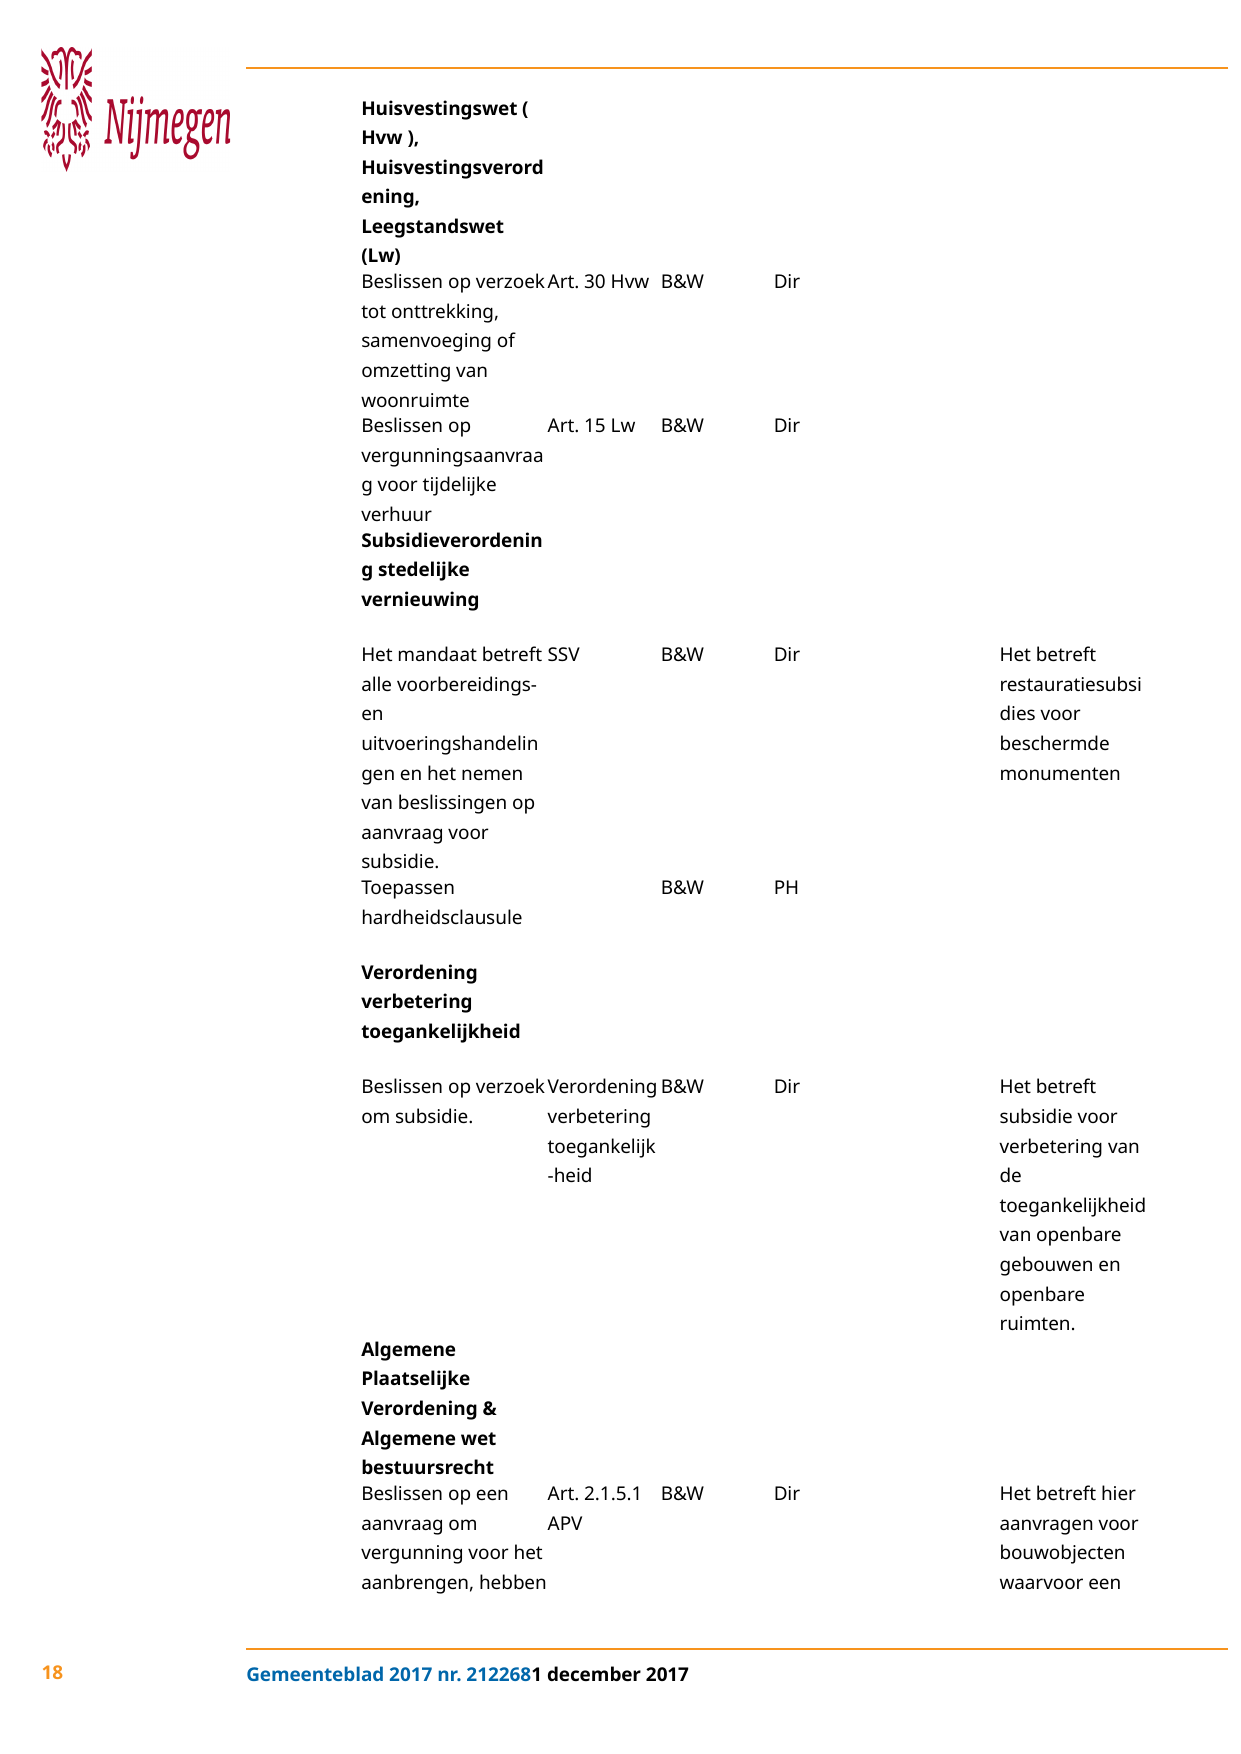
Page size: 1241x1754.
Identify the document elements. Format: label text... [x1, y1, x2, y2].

table_cell [661, 959, 773, 1074]
table_cell [999, 269, 1152, 412]
table_cell Beslissen op verzoek om subsidie. [361, 1074, 547, 1336]
table_cell [548, 1336, 661, 1480]
table_cell [248, 959, 361, 1074]
table_cell Dir [774, 413, 886, 527]
table_cell B&W [661, 413, 773, 527]
table_cell [999, 413, 1152, 527]
table_cell [248, 874, 361, 959]
table_cell [886, 1336, 999, 1480]
table_cell B&W [661, 1074, 773, 1336]
table_cell [886, 1480, 999, 1594]
table_cell [661, 1336, 773, 1480]
table_cell Beslissen op een aanvraag om vergunning voor het aanbrengen, hebben [361, 1480, 547, 1594]
table_cell Het betreft hier aanvragen voor bouwobjecten waarvoor een [999, 1480, 1152, 1594]
picture [41, 47, 231, 172]
table_cell [999, 1336, 1152, 1480]
table_cell B&W [661, 1480, 773, 1594]
table_cell SSV [548, 641, 661, 874]
table_cell Dir [774, 1074, 886, 1336]
table_cell [886, 95, 999, 268]
table_cell [999, 95, 1152, 268]
table_cell [774, 959, 886, 1074]
table_cell [548, 959, 661, 1074]
table_cell [248, 1336, 361, 1480]
table_cell [248, 527, 361, 641]
table_cell [548, 527, 661, 641]
table_cell [886, 527, 999, 641]
table_cell [248, 95, 361, 268]
table_cell Het mandaat betreft alle voorbereidings- en uitvoeringshandelingen en het nemen van beslissingen op aanvraag voor subsidie. [361, 641, 547, 874]
table_cell Huisvestingswet ( Hvw ), Huisvestingsverordening, Leegstandswet (Lw) [361, 95, 547, 268]
table_cell Verordening verbetering toegankelijkheid [361, 959, 547, 1074]
table_cell [886, 269, 999, 412]
table_cell Verordening verbetering toegankelijk-heid [548, 1074, 661, 1336]
table_cell [248, 1074, 361, 1336]
table_cell Art. 15 Lw [548, 413, 661, 527]
table_cell [774, 527, 886, 641]
table_cell [248, 269, 361, 412]
table_cell [999, 959, 1152, 1074]
table_cell Dir [774, 641, 886, 874]
table_cell [548, 874, 661, 959]
table_cell [999, 874, 1152, 959]
table_cell [999, 527, 1152, 641]
table_cell Dir [774, 269, 886, 412]
table_cell PH [774, 874, 886, 959]
table_cell [661, 95, 773, 268]
table_cell [774, 95, 886, 268]
table_cell [886, 641, 999, 874]
table_cell [548, 95, 661, 268]
table_cell [886, 413, 999, 527]
table_cell [248, 641, 361, 874]
table_cell [886, 1074, 999, 1336]
table_cell Beslissen op verzoek tot onttrekking, samenvoeging of omzetting van woonruimte [361, 269, 547, 412]
table_cell Beslissen op vergunningsaanvraag voor tijdelijke verhuur [361, 413, 547, 527]
table_cell [774, 1336, 886, 1480]
table_cell [886, 959, 999, 1074]
table_cell Het betreft restauratiesubsidies voor beschermde monumenten [999, 641, 1152, 874]
table_cell Subsidieverordening stedelijke vernieuwing [361, 527, 547, 641]
table_cell Algemene Plaatselijke Verordening & Algemene wet bestuursrecht [361, 1336, 547, 1480]
table_cell B&W [661, 269, 773, 412]
table_cell [886, 874, 999, 959]
table_cell Het betreft subsidie voor verbetering van de toegankelijkheid van openbare gebouwen en openbare ruimten. [999, 1074, 1152, 1336]
table_cell B&W [661, 874, 773, 959]
table_cell Toepassen hardheidsclausule [361, 874, 547, 959]
table_cell Art. 2.1.5.1 APV [548, 1480, 661, 1594]
table_cell B&W [661, 641, 773, 874]
table_cell Dir [774, 1480, 886, 1594]
table_cell [248, 1480, 361, 1594]
table_cell [248, 413, 361, 527]
table_cell [661, 527, 773, 641]
table_cell Art. 30 Hvw [548, 269, 661, 412]
